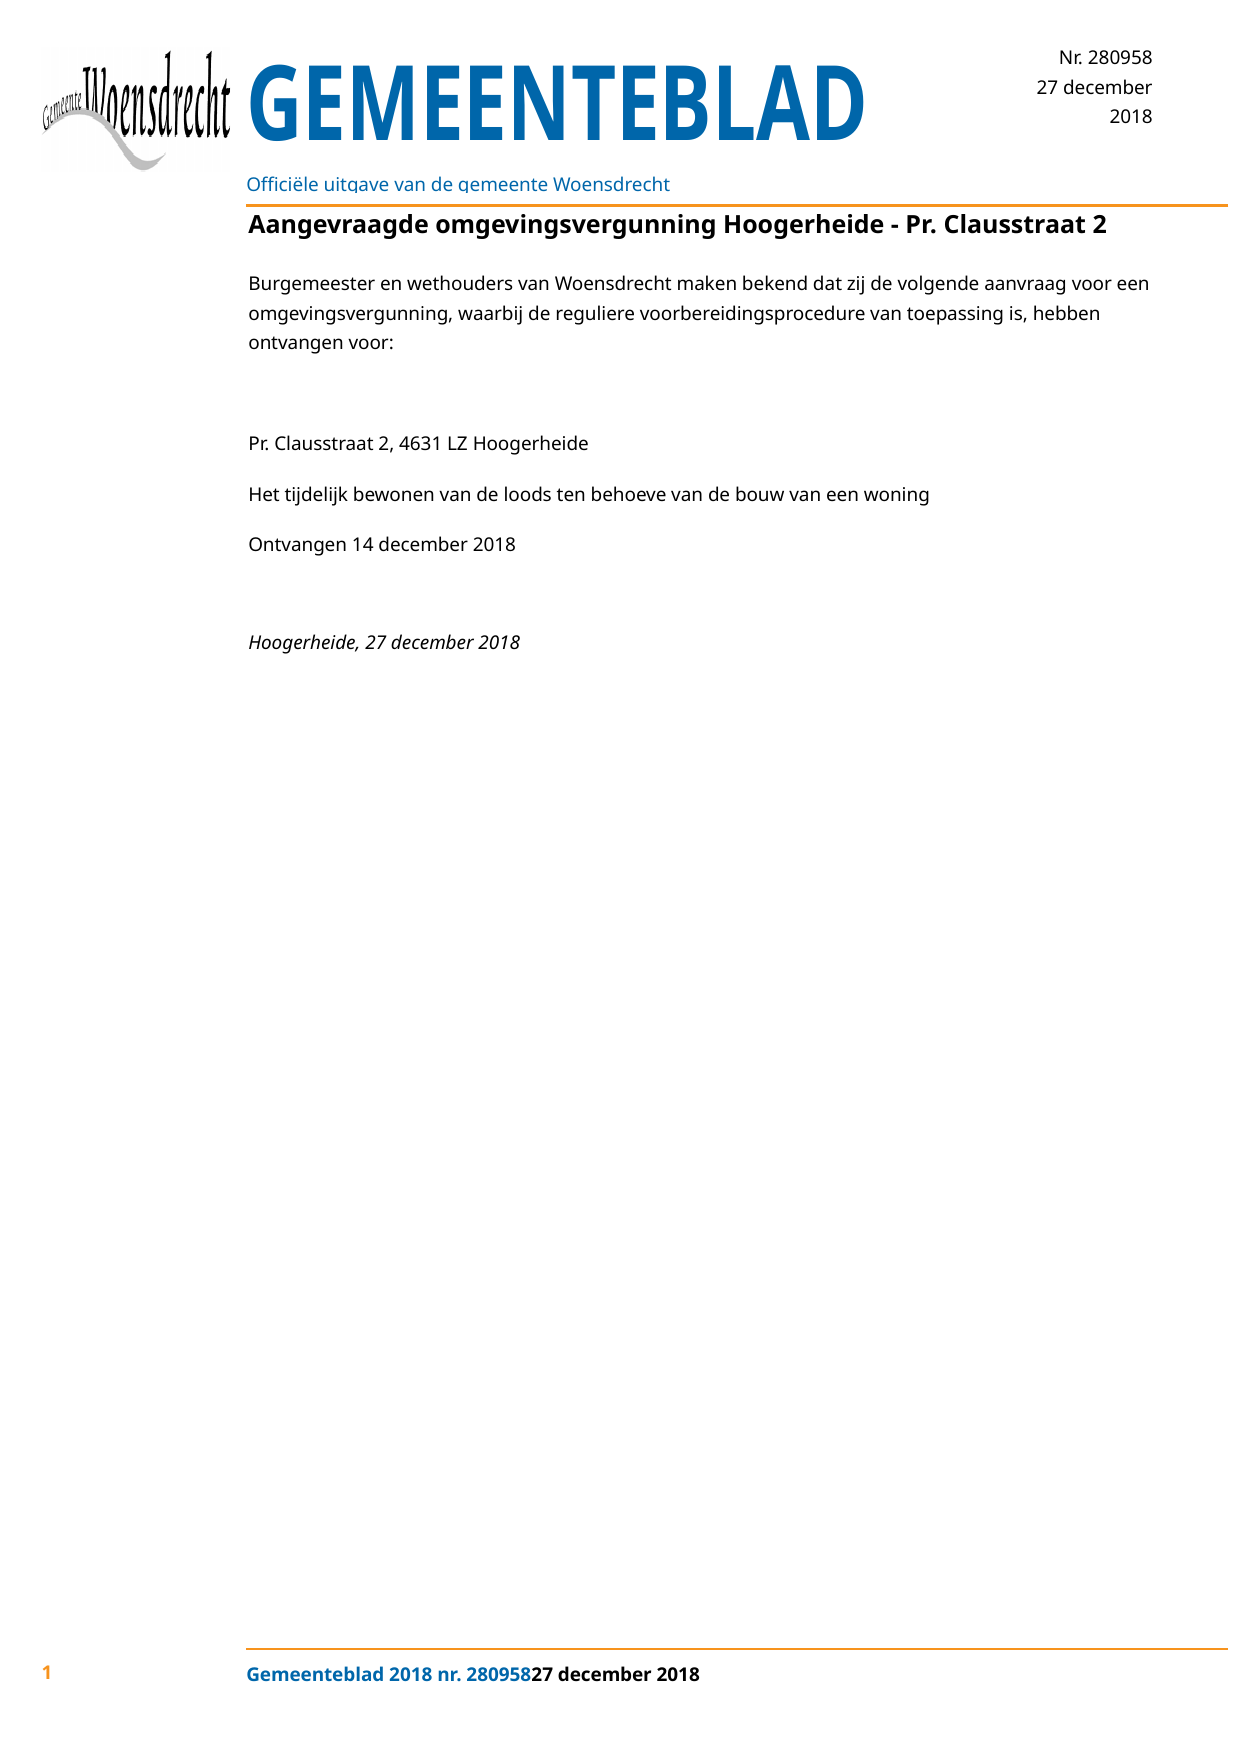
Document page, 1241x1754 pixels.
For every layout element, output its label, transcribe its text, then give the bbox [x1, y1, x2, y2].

text Het tijdelijk bewonen van de loods ten behoeve van de bouw van een woning [248, 481, 1152, 506]
text Burgemeester en wethouders van Woensdrecht maken bekend dat zij de volgende aanvraag voor een omgevingsvergunning, waarbij de reguliere voorbereidingsprocedure van toepassing is, hebben ontvangen voor: [248, 270, 1152, 355]
text Hoogerheide, 27 december 2018 [248, 629, 1152, 655]
picture [41, 47, 231, 172]
text Ontvangen 14 december 2018 [248, 531, 1152, 557]
text Pr. Clausstraat 2, 4631 LZ Hoogerheide [248, 430, 1152, 456]
text Aangevraagde omgevingsvergunning Hoogerheide - Pr. Clausstraat 2 [248, 207, 1152, 241]
